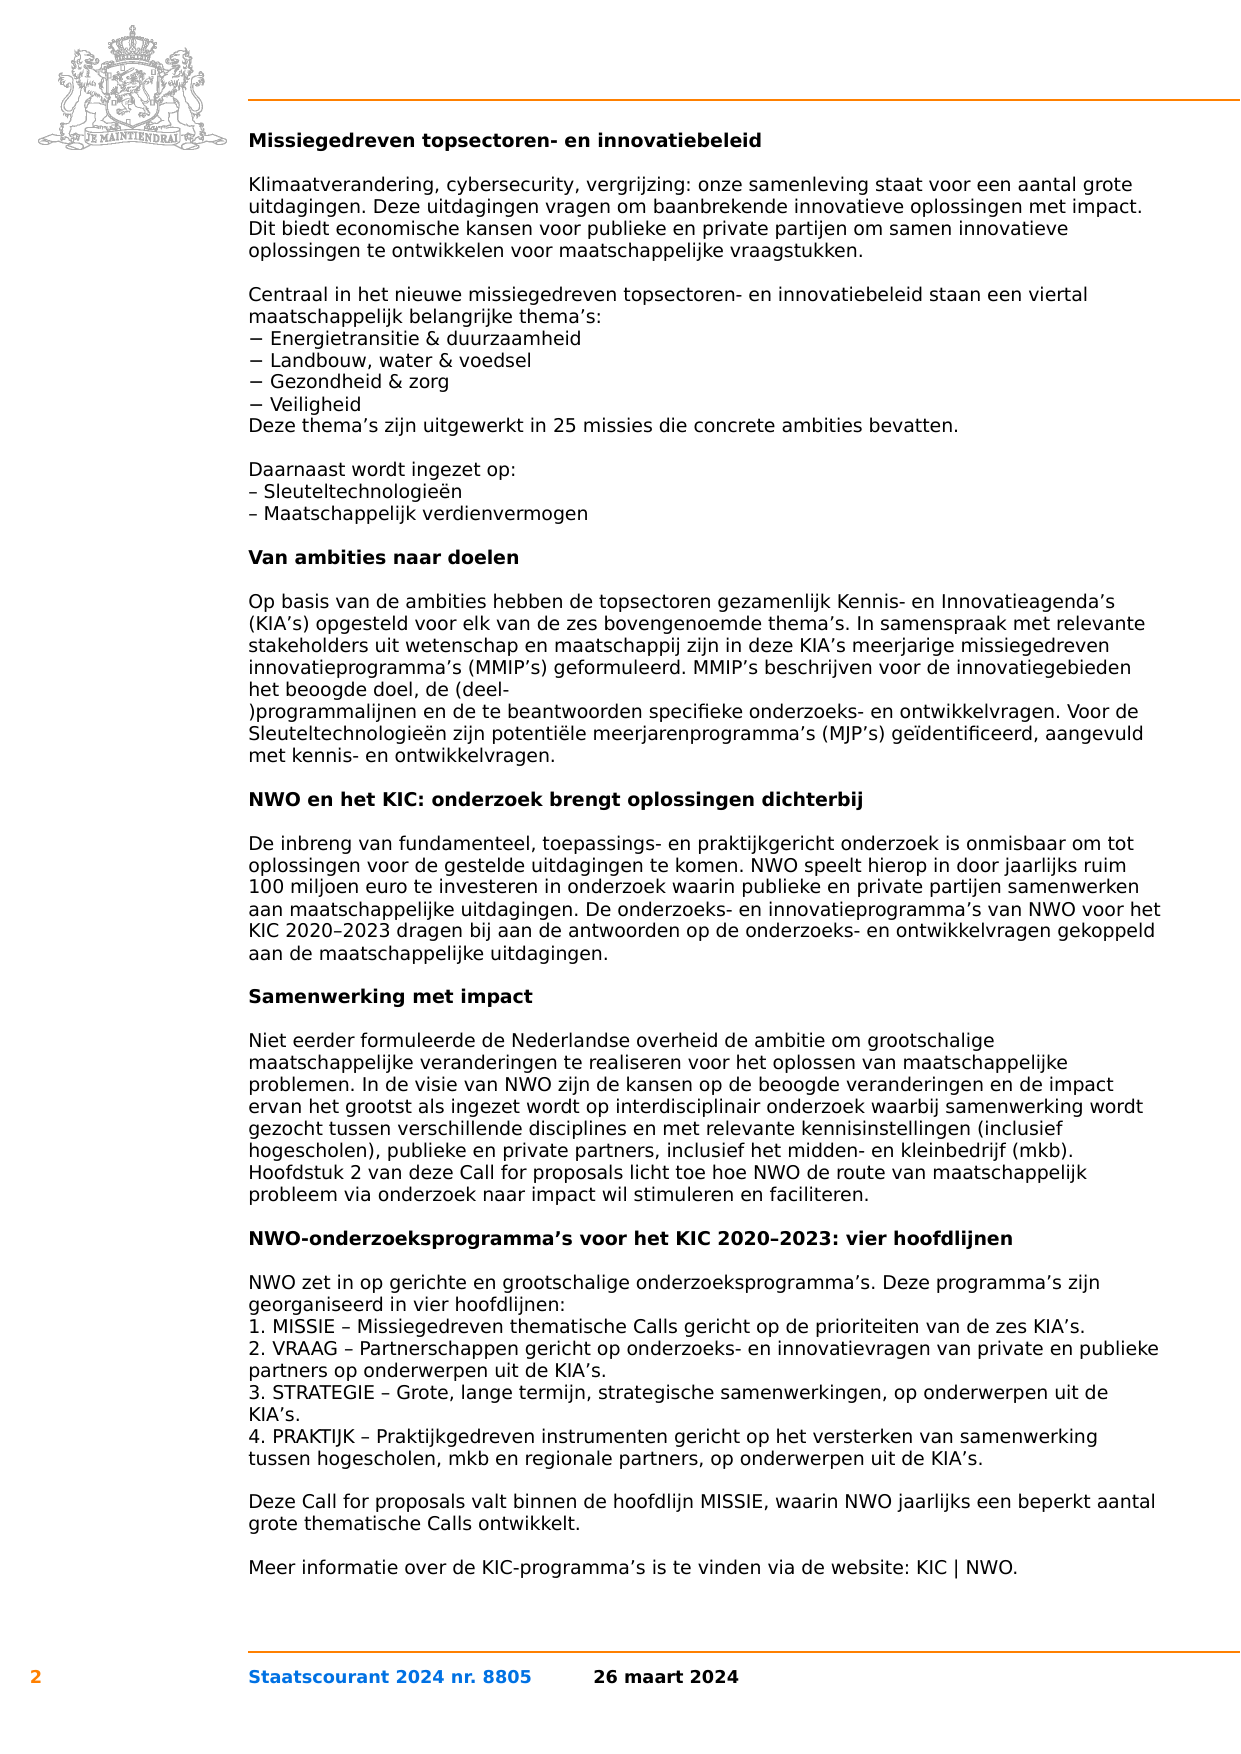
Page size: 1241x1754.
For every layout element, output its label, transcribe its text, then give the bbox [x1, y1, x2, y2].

text – Maatschappelijk verdienvermogen [248, 503, 1163, 525]
text Meer informatie over de KIC-programma’s is te vinden via de website: KIC | NWO. [248, 1557, 1163, 1579]
text Centraal in het nieuwe missiegedreven topsectoren- en innovatiebeleid staan een viertal maatschappelijk belangrijke thema’s: [248, 283, 1163, 327]
text Daarnaast wordt ingezet op: [248, 459, 1163, 481]
text Op basis van de ambities hebben de topsectoren gezamenlijk Kennis- en Innovatieagenda’s (KIA’s) opgesteld voor elk van de zes bovengenoemde thema’s. In samenspraak met relevante stakeholders uit wetenschap en maatschappij zijn in deze KIA’s meerjarige missiegedreven innovatieprogramma’s (MMIP’s) geformuleerd. MMIP’s beschrijven voor de innovatiegebieden het beoogde doel, de (deel- [248, 591, 1163, 701]
text 2. VRAAG – Partnerschappen gericht op onderzoeks- en innovatievragen van private en publieke partners op onderwerpen uit de KIA’s. [248, 1338, 1163, 1382]
text − Energietransitie & duurzaamheid [248, 327, 1163, 349]
text 1. MISSIE – Missiegedreven thematische Calls gericht op de prioriteiten van de zes KIA’s. [248, 1316, 1163, 1338]
text 4. PRAKTIJK – Praktijkgedreven instrumenten gericht op het versterken van samenwerking tussen hogescholen, mkb en regionale partners, op onderwerpen uit de KIA’s. [248, 1426, 1163, 1469]
text Klimaatverandering, cybersecurity, vergrijzing: onze samenleving staat voor een aantal grote uitdagingen. Deze uitdagingen vragen om baanbrekende innovatieve oplossingen met impact. Dit biedt economische kansen voor publieke en private partijen om samen innovatieve oplossingen te ontwikkelen voor maatschappelijke vraagstukken. [248, 174, 1163, 262]
subtitle NWO en het KIC: onderzoek brengt oplossingen dichterbij [248, 789, 1163, 811]
text De inbreng van fundamenteel, toepassings- en praktijkgericht onderzoek is onmisbaar om tot oplossingen voor de gestelde uitdagingen te komen. NWO speelt hierop in door jaarlijks ruim 100 miljoen euro te investeren in onderzoek waarin publieke en private partijen samenwerken aan maatschappelijke uitdagingen. De onderzoeks- en innovatieprogramma’s van NWO voor het KIC 2020–2023 dragen bij aan de antwoorden op de onderzoeks- en ontwikkelvragen gekoppeld aan de maatschappelijke uitdagingen. [248, 832, 1163, 964]
picture [38, 25, 227, 150]
subtitle Missiegedreven topsectoren- en innovatiebeleid [248, 130, 1163, 152]
text − Gezondheid & zorg [248, 371, 1163, 393]
text – Sleuteltechnologieën [248, 481, 1163, 503]
text Deze Call for proposals valt binnen de hoofdlijn MISSIE, waarin NWO jaarlijks een beperkt aantal grote thematische Calls ontwikkelt. [248, 1491, 1163, 1535]
text − Veiligheid [248, 393, 1163, 415]
text )programmalijnen en de te beantwoorden specifieke onderzoeks- en ontwikkelvragen. Voor de Sleuteltechnologieën zijn potentiële meerjarenprogramma’s (MJP’s) geïdentificeerd, aangevuld met kennis- en ontwikkelvragen. [248, 701, 1163, 767]
text Niet eerder formuleerde de Nederlandse overheid de ambitie om grootschalige maatschappelijke veranderingen te realiseren voor het oplossen van maatschappelijke problemen. In de visie van NWO zijn de kansen op de beoogde veranderingen en de impact ervan het grootst als ingezet wordt op interdisciplinair onderzoek waarbij samenwerking wordt gezocht tussen verschillende disciplines en met relevante kennisinstellingen (inclusief hogescholen), publieke en private partners, inclusief het midden- en kleinbedrijf (mkb). Hoofdstuk 2 van deze Call for proposals licht toe hoe NWO de route van maatschappelijk probleem via onderzoek naar impact wil stimuleren en faciliteren. [248, 1030, 1163, 1206]
subtitle Samenwerking met impact [248, 986, 1163, 1008]
text − Landbouw, water & voedsel [248, 349, 1163, 371]
text NWO zet in op gerichte en grootschalige onderzoeksprogramma’s. Deze programma’s zijn georganiseerd in vier hoofdlijnen: [248, 1272, 1163, 1316]
text 3. STRATEGIE – Grote, lange termijn, strategische samenwerkingen, op onderwerpen uit de KIA’s. [248, 1382, 1163, 1426]
text Deze thema’s zijn uitgewerkt in 25 missies die concrete ambities bevatten. [248, 415, 1163, 437]
subtitle Van ambities naar doelen [248, 547, 1163, 569]
subtitle NWO-onderzoeksprogramma’s voor het KIC 2020–2023: vier hoofdlijnen [248, 1228, 1163, 1250]
